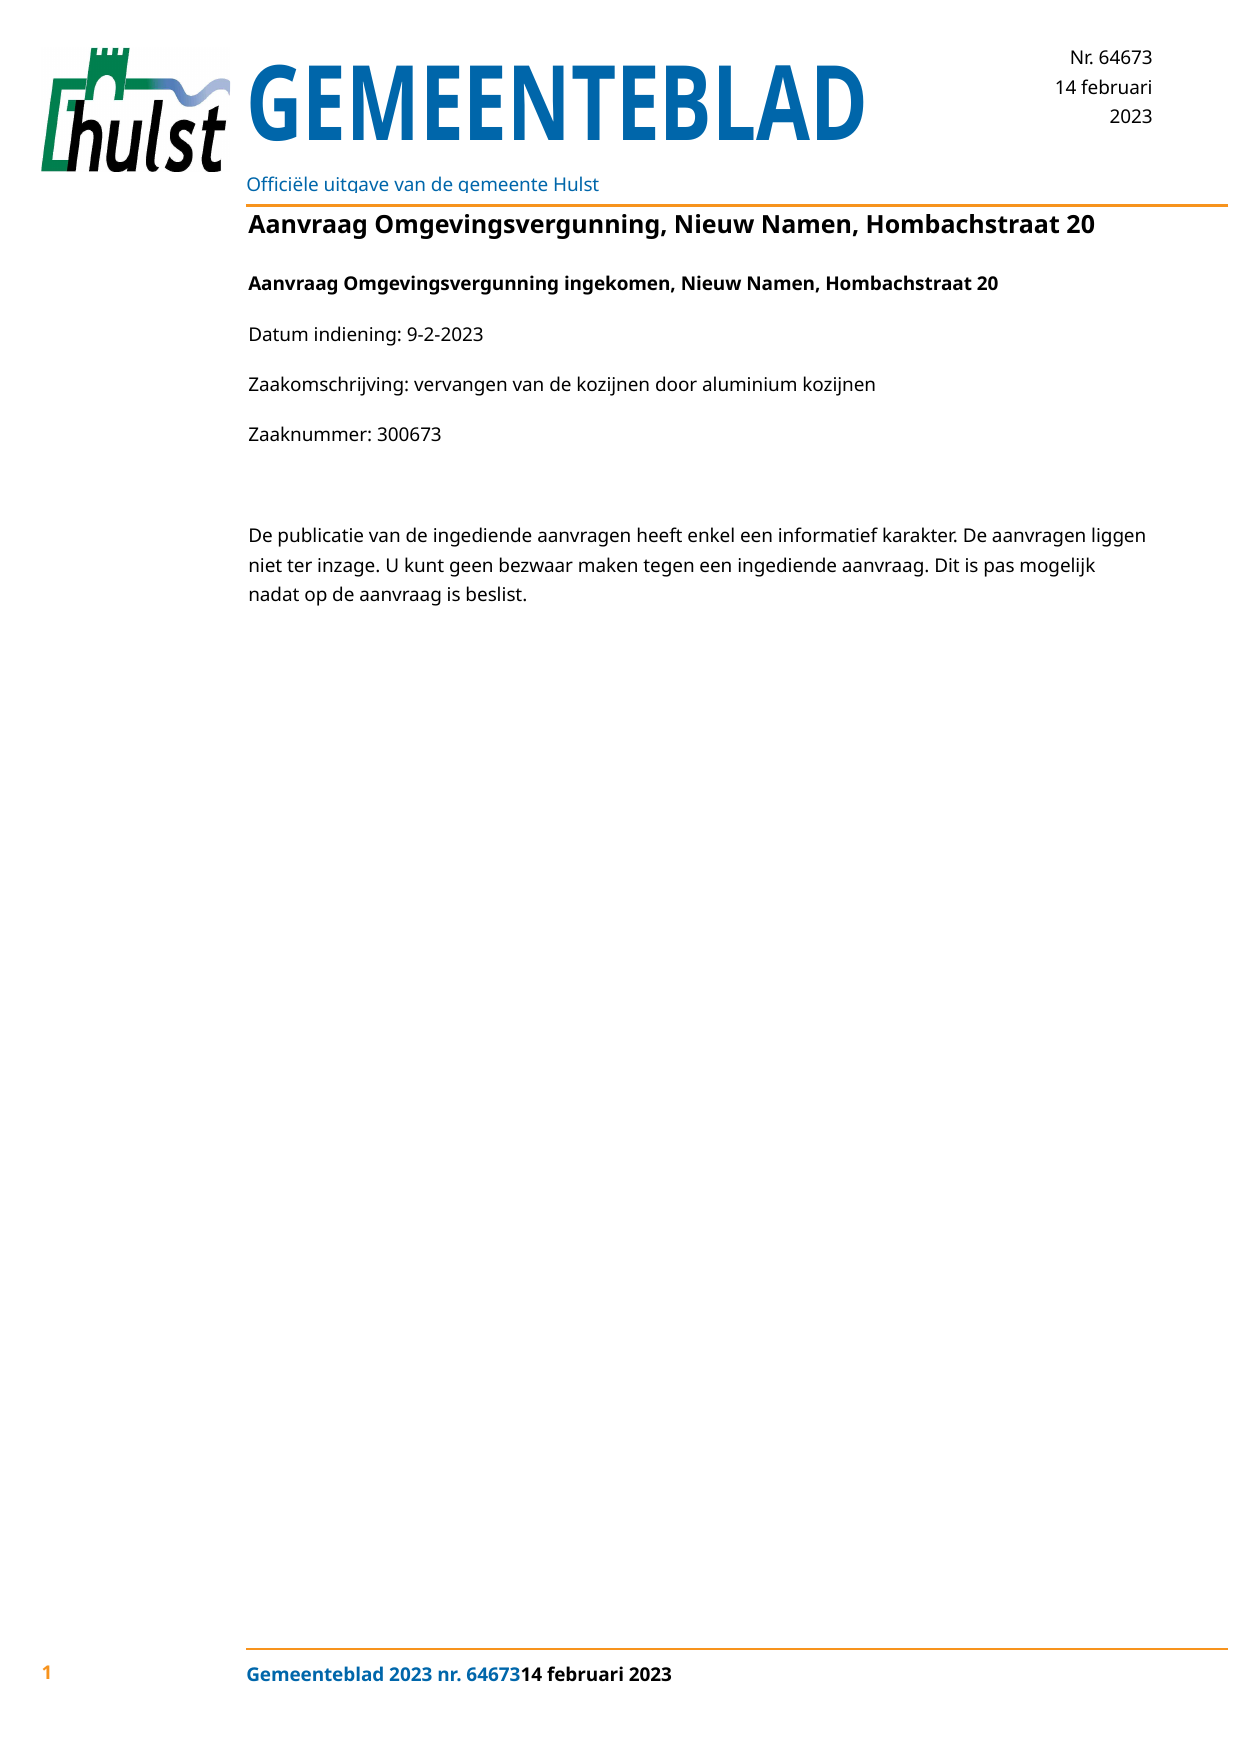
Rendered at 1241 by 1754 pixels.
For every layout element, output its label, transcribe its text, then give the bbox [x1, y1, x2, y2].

text Zaaknummer: 300673 [248, 422, 1152, 447]
text Aanvraag Omgevingsvergunning, Nieuw Namen, Hombachstraat 20 [248, 207, 1152, 241]
text De publicatie van de ingediende aanvragen heeft enkel een informatief karakter. De aanvragen liggen niet ter inzage. U kunt geen bezwaar maken tegen een ingediende aanvraag. Dit is pas mogelijk nadat op de aanvraag is beslist. [248, 522, 1152, 607]
text Aanvraag Omgevingsvergunning ingekomen, Nieuw Namen, Hombachstraat 20 [248, 270, 1152, 296]
text Zaakomschrijving: vervangen van de kozijnen door aluminium kozijnen [248, 371, 1152, 397]
text Datum indiening: 9-2-2023 [248, 321, 1152, 346]
picture [41, 47, 231, 172]
